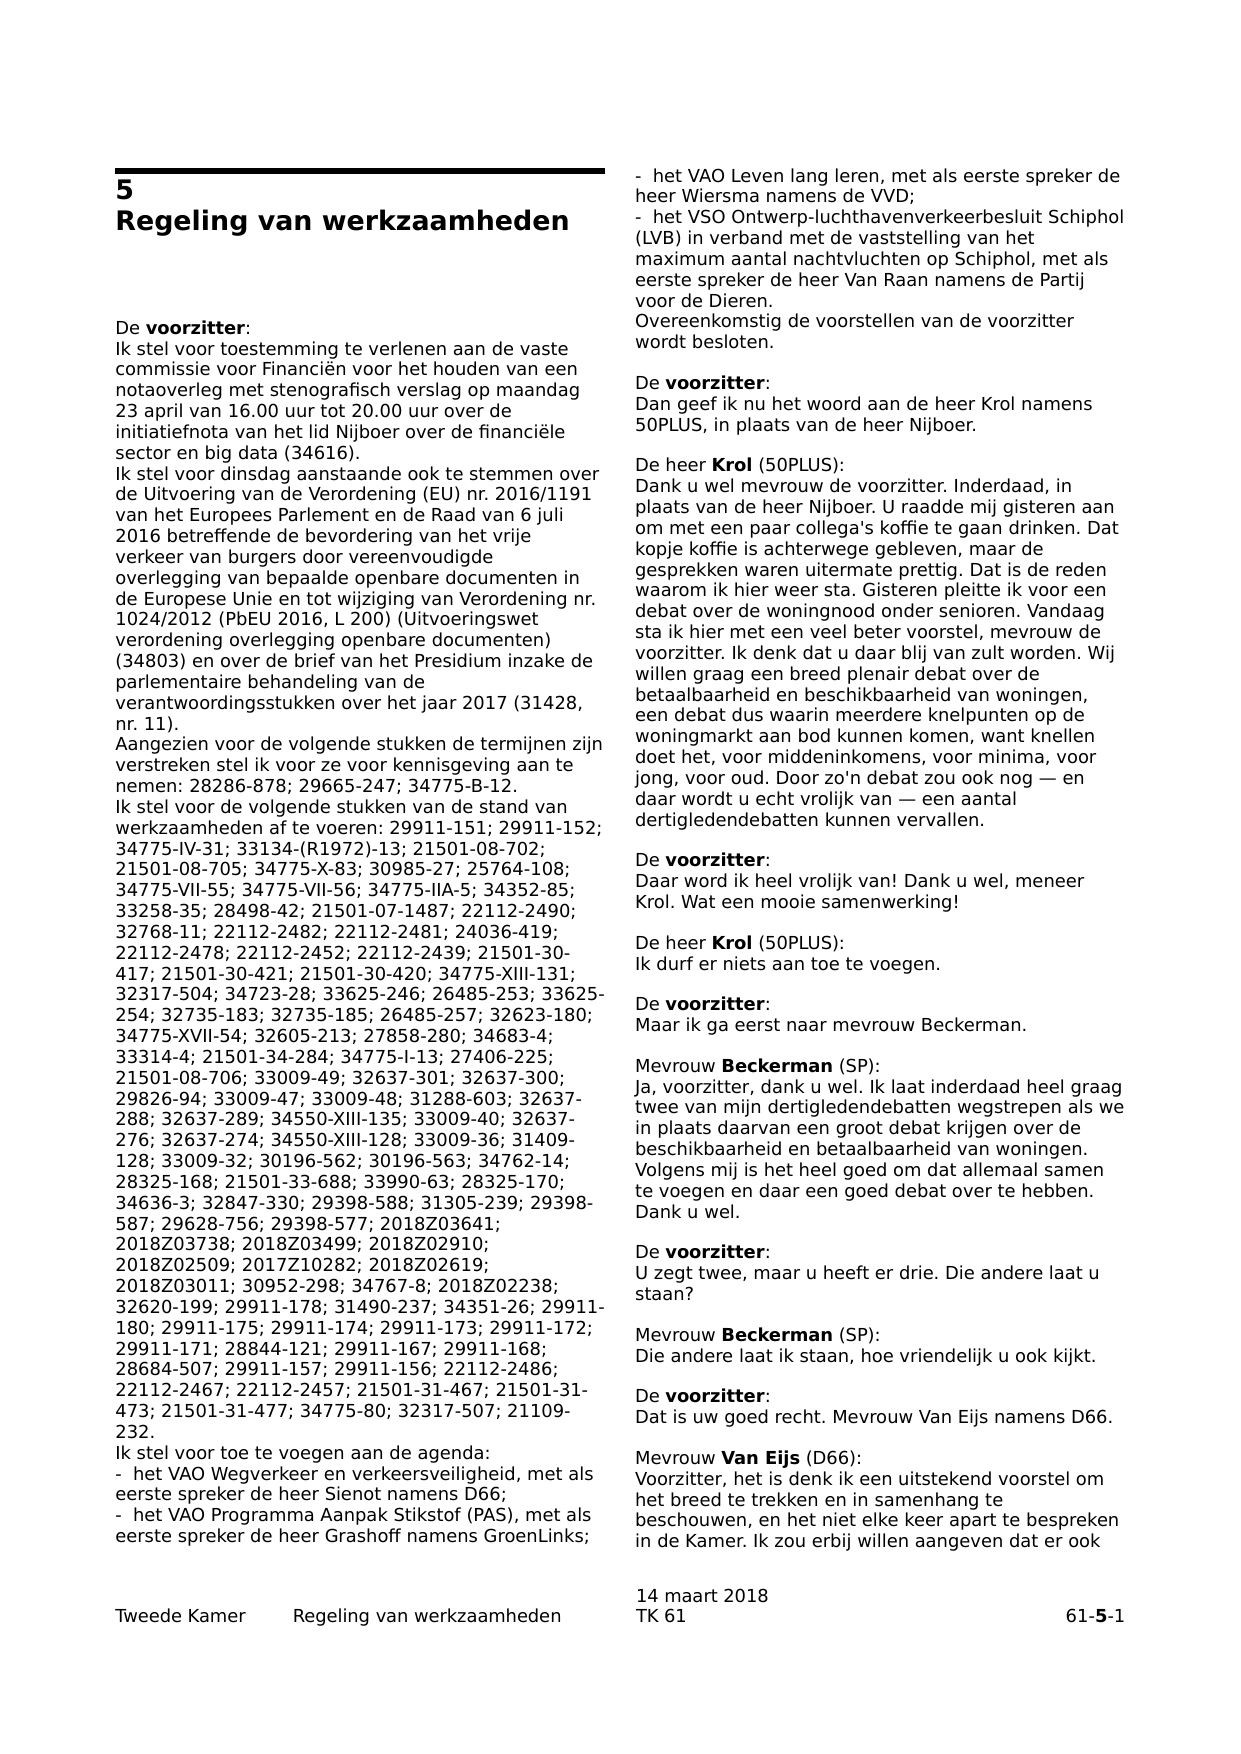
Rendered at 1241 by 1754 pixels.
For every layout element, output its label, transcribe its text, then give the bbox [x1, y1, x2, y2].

text Mevrouw Van Eijs (D66): [635, 1448, 1125, 1468]
list het VAO Programma Aanpak Stikstof (PAS), met als eerste spreker de heer Grashoff namens GroenLinks; [115, 1505, 605, 1547]
text Ik durf er niets aan toe te voegen. [635, 953, 1125, 974]
text De voorzitter: [635, 994, 1125, 1015]
text Ik stel voor de volgende stukken van de stand van werkzaamheden af te voeren: 29911-151; 29911-152; 34775-IV-31; 33134-(R1972)-13; 21501-08-702; 21501-08-705; 34775-X-83; 30985-27; 25764-108; 34775-VII-55; 34775-VII-56; 34775-IIA-5; 34352-85; 33258-35; 28498-42; 21501-07-1487; 22112-2490; 32768-11; 22112-2482; 22112-2481; 24036-419; 22112-2478; 22112-2452; 22112-2439; 21501-30-417; 21501-30-421; 21501-30-420; 34775-XIII-131; 32317-504; 34723-28; 33625-246; 26485-253; 33625-254; 32735-183; 32735-185; 26485-257; 32623-180; 34775-XVII-54; 32605-213; 27858-280; 34683-4; 33314-4; 21501-34-284; 34775-I-13; 27406-225; 21501-08-706; 33009-49; 32637-301; 32637-300; 29826-94; 33009-47; 33009-48; 31288-603; 32637-288; 32637-289; 34550-XIII-135; 33009-40; 32637-276; 32637-274; 34550-XIII-128; 33009-36; 31409-128; 33009-32; 30196-562; 30196-563; 34762-14; 28325-168; 21501-33-688; 33990-63; 28325-170; 34636-3; 32847-330; 29398-588; 31305-239; 29398-587; 29628-756; 29398-577; 2018Z03641; 2018Z03738; 2018Z03499; 2018Z02910; 2018Z02509; 2017Z10282; 2018Z02619; 2018Z03011; 30952-298; 34767-8; 2018Z02238; 32620-199; 29911-178; 31490-237; 34351-26; 29911-180; 29911-175; 29911-174; 29911-173; 29911-172; 29911-171; 28844-121; 29911-167; 29911-168; 28684-507; 29911-157; 29911-156; 22112-2486; 22112-2467; 22112-2457; 21501-31-467; 21501-31-473; 21501-31-477; 34775-80; 32317-507; 21109-232. [115, 797, 605, 1442]
text Maar ik ga eerst naar mevrouw Beckerman. [635, 1015, 1125, 1036]
text Ik stel voor dinsdag aanstaande ook te stemmen over de Uitvoering van de Verordening (EU) nr. 2016/1191 van het Europees Parlement en de Raad van 6 juli 2016 betreffende de bevordering van het vrije verkeer van burgers door vereenvoudigde overlegging van bepaalde openbare documenten in de Europese Unie en tot wijziging van Verordening nr. 1024/2012 (PbEU 2016, L 200) (Uitvoeringswet verordening overlegging openbare documenten) (34803) en over de brief van het Presidium inzake de parlementaire behandeling van de verantwoordingsstukken over het jaar 2017 (31428, nr. 11). [115, 463, 605, 734]
text Mevrouw Beckerman (SP): [635, 1324, 1125, 1345]
text De voorzitter: [635, 850, 1125, 871]
text Overeenkomstig de voorstellen van de voorzitter wordt besloten. [635, 311, 1125, 353]
text Dat is uw goed recht. Mevrouw Van Eijs namens D66. [635, 1407, 1125, 1428]
text Voorzitter, het is denk ik een uitstekend voorstel om het breed te trekken en in samenhang te beschouwen, en het niet elke keer apart te bespreken in de Kamer. Ik zou erbij willen aangeven dat er ook [635, 1468, 1125, 1552]
text De voorzitter: [635, 373, 1125, 393]
text U zegt twee, maar u heeft er drie. Die andere laat u staan? [635, 1263, 1125, 1304]
text Die andere laat ik staan, hoe vriendelijk u ook kijkt. [635, 1345, 1125, 1366]
text Aangezien voor de volgende stukken de termijnen zijn verstreken stel ik voor ze voor kennisgeving aan te nemen: 28286-878; 29665-247; 34775-B-12. [115, 734, 605, 797]
text Ja, voorzitter, dank u wel. Ik laat inderdaad heel graag twee van mijn dertigledendebatten wegstrepen als we in plaats daarvan een groot debat krijgen over de beschikbaarheid en betaalbaarheid van woningen. Volgens mij is het heel goed om dat allemaal samen te voegen en daar een goed debat over te hebben. [635, 1076, 1125, 1201]
text De voorzitter: [635, 1242, 1125, 1263]
list het VAO Wegverkeer en verkeersveiligheid, met als eerste spreker de heer Sienot namens D66; [115, 1463, 605, 1505]
text Ik stel voor toestemming te verlenen aan de vaste commissie voor Financiën voor het houden van een notaoverleg met stenografisch verslag op maandag 23 april van 16.00 uur tot 20.00 uur over de initiatiefnota van het lid Nijboer over de financiële sector en big data (34616). [115, 338, 605, 463]
text Daar word ik heel vrolijk van! Dank u wel, meneer Krol. Wat een mooie samenwerking! [635, 871, 1125, 912]
text Ik stel voor toe te voegen aan de agenda: [115, 1442, 605, 1463]
text Dan geef ik nu het woord aan de heer Krol namens 50PLUS, in plaats van de heer Nijboer. [635, 393, 1125, 435]
text Dank u wel mevrouw de voorzitter. Inderdaad, in plaats van de heer Nijboer. U raadde mij gisteren aan om met een paar collega's koffie te gaan drinken. Dat kopje koffie is achterwege gebleven, maar de gesprekken waren uitermate prettig. Dat is de reden waarom ik hier weer sta. Gisteren pleitte ik voor een debat over de woningnood onder senioren. Vandaag sta ik hier met een veel beter voorstel, mevrouw de voorzitter. Ik denk dat u daar blij van zult worden. Wij willen graag een breed plenair debat over de betaalbaarheid en beschikbaarheid van woningen, een debat dus waarin meerdere knelpunten op de woningmarkt aan bod kunnen komen, want knellen doet het, voor middeninkomens, voor minima, voor jong, voor oud. Door zo'n debat zou ook nog — en daar wordt u echt vrolijk van — een aantal dertigledendebatten kunnen vervallen. [635, 476, 1125, 830]
text Dank u wel. [635, 1201, 1125, 1222]
text De voorzitter: [635, 1386, 1125, 1407]
text De voorzitter: [115, 318, 605, 338]
text De heer Krol (50PLUS): [635, 455, 1125, 476]
title 5 Regeling van werkzaamheden [115, 174, 605, 237]
list het VAO Leven lang leren, met als eerste spreker de heer Wiersma namens de VVD; [635, 165, 1125, 207]
list het VSO Ontwerp-luchthavenverkeerbesluit Schiphol (LVB) in verband met de vaststelling van het maximum aantal nachtvluchten op Schiphol, met als eerste spreker de heer Van Raan namens de Partij voor de Dieren. [635, 207, 1125, 311]
text Mevrouw Beckerman (SP): [635, 1056, 1125, 1076]
text De heer Krol (50PLUS): [635, 932, 1125, 953]
